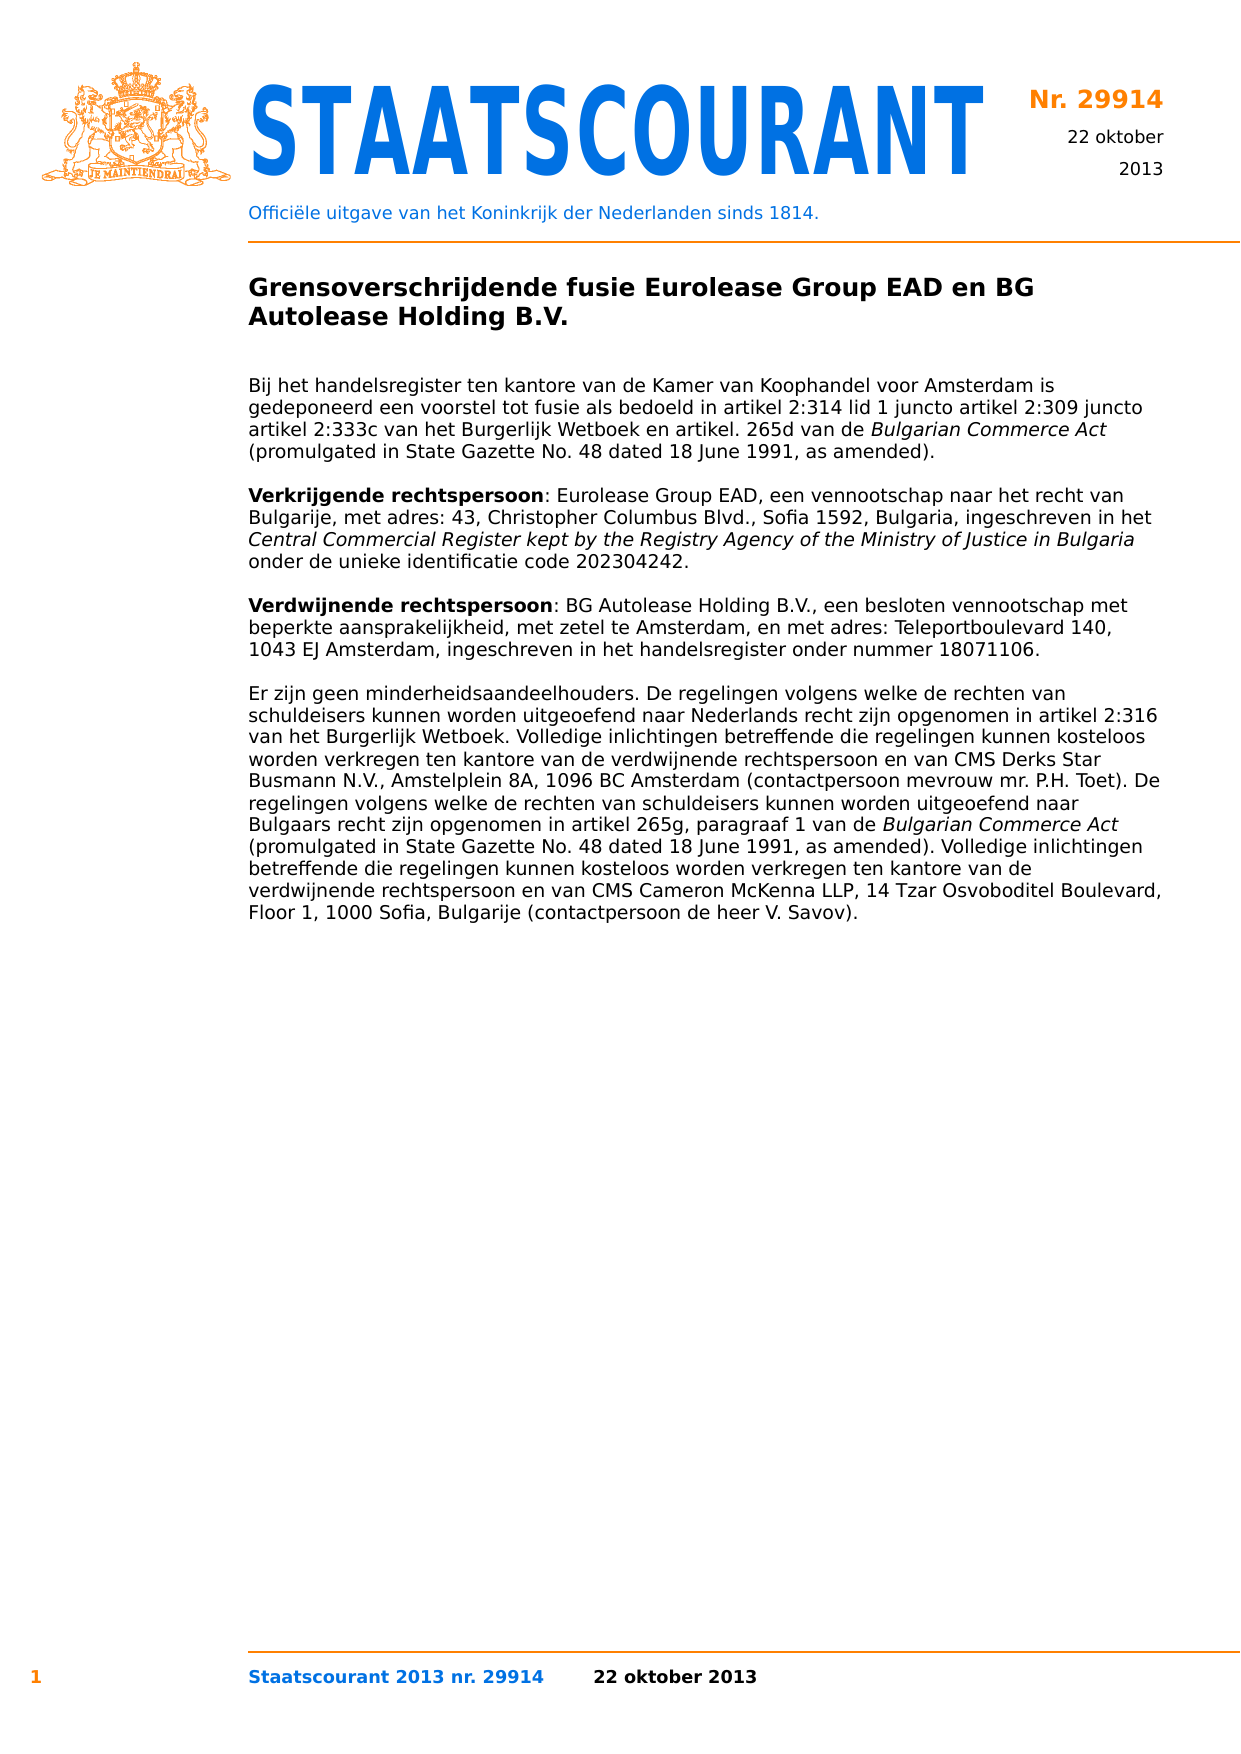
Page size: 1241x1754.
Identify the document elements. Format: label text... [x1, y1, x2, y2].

subtitle Grensoverschrijdende fusie Eurolease Group EAD en BG Autolease Holding B.V. [248, 273, 1163, 331]
text Verkrijgende rechtspersoon: Eurolease Group EAD, een vennootschap naar het recht van Bulgarije, met adres: 43, Christopher Columbus Blvd., Sofia 1592, Bulgaria, ingeschreven in het Central Commercial Register kept by the Registry Agency of the Ministry of Justice in Bulgaria onder de unieke identificatie code 202304242. [248, 485, 1163, 573]
table_cell 2013 [998, 153, 1240, 203]
table_header STAATSCOURANT [248, 62, 998, 203]
picture [41, 62, 231, 186]
text Er zijn geen minderheidsaandeelhouders. De regelingen volgens welke de rechten van schuldeisers kunnen worden uitgeoefend naar Nederlands recht zijn opgenomen in artikel 2:316 van het Burgerlijk Wetboek. Volledige inlichtingen betreffende die regelingen kunnen kosteloos worden verkregen ten kantore van de verdwijnende rechtspersoon en van CMS Derks Star Busmann N.V., Amstelplein 8A, 1096 BC Amsterdam (contactpersoon mevrouw mr. P.H. Toet). De regelingen volgens welke de rechten van schuldeisers kunnen worden uitgeoefend naar Bulgaars recht zijn opgenomen in artikel 265g, paragraaf 1 van de Bulgarian Commerce Act (promulgated in State Gazette No. 48 dated 18 June 1991, as amended). Volledige inlichtingen betreffende die regelingen kunnen kosteloos worden verkregen ten kantore van de verdwijnende rechtspersoon en van CMS Cameron McKenna LLP, 14 Tzar Osvoboditel Boulevard, Floor 1, 1000 Sofia, Bulgarije (contactpersoon de heer V. Savov). [248, 682, 1163, 924]
table_cell Officiële uitgave van het Koninkrijk der Nederlanden sinds 1814. [248, 203, 1240, 241]
table_header [25, 62, 248, 241]
table_header Nr. 29914 [998, 62, 1240, 121]
text Verdwijnende rechtspersoon: BG Autolease Holding B.V., een besloten vennootschap met beperkte aansprakelijkheid, met zetel te Amsterdam, en met adres: Teleportboulevard 140, 1043 EJ Amsterdam, ingeschreven in het handelsregister onder nummer 18071106. [248, 595, 1163, 661]
table_cell 22 oktober [998, 121, 1240, 153]
text Bij het handelsregister ten kantore van de Kamer van Koophandel voor Amsterdam is gedeponeerd een voorstel tot fusie als bedoeld in artikel 2:314 lid 1 juncto artikel 2:309 juncto artikel 2:333c van het Burgerlijk Wetboek en artikel. 265d van de Bulgarian Commerce Act (promulgated in State Gazette No. 48 dated 18 June 1991, as amended). [248, 375, 1163, 463]
